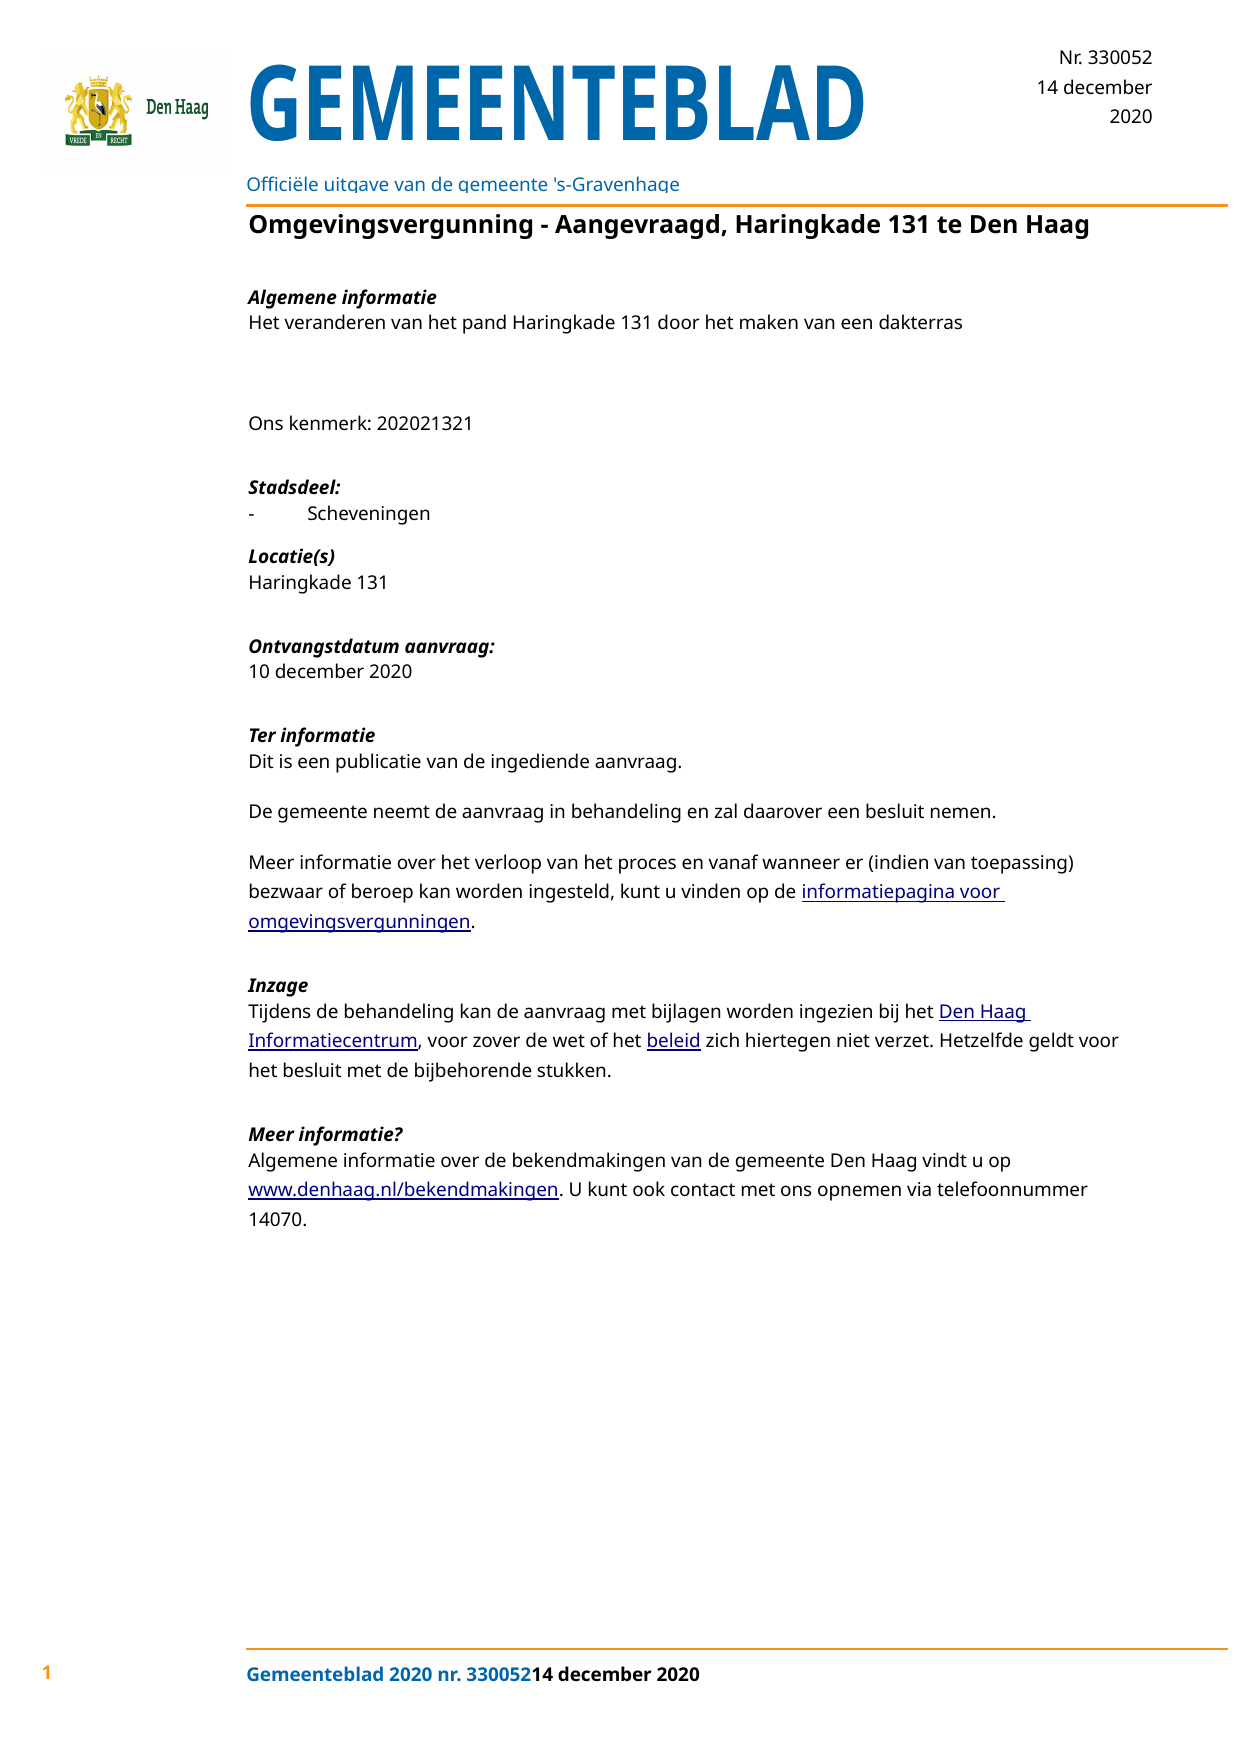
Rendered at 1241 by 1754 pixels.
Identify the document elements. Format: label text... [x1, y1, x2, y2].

text Tijdens de behandeling kan de aanvraag met bijlagen worden ingezien bij het Den Haag Informatiecentrum, voor zover de wet of het beleid zich hiertegen niet verzet. Hetzelfde geldt voor het besluit met de bijbehorende stukken. [248, 998, 1152, 1083]
list Scheveningen [248, 500, 1152, 526]
text Dit is een publicatie van de ingediende aanvraag. [248, 748, 1152, 774]
text Het veranderen van het pand Haringkade 131 door het maken van een dakterras [248, 309, 1152, 335]
text Ons kenmerk: 202021321 [248, 410, 1152, 436]
text Haringkade 131 [248, 569, 1152, 595]
text Ter informatie [248, 723, 1152, 748]
picture [41, 47, 231, 172]
text Meer informatie? [248, 1121, 1152, 1147]
text Meer informatie over het verloop van het proces en vanaf wanneer er (indien van toepassing) bezwaar of beroep kan worden ingesteld, kunt u vinden op de informatiepagina voor omgevingsvergunningen. [248, 849, 1152, 934]
text Algemene informatie over de bekendmakingen van de gemeente Den Haag vindt u op www.denhaag.nl/bekendmakingen. U kunt ook contact met ons opnemen via telefoonnummer 14070. [248, 1147, 1152, 1232]
text Omgevingsvergunning - Aangevraagd, Haringkade 131 te Den Haag [248, 207, 1152, 241]
text 10 december 2020 [248, 659, 1152, 684]
text Stadsdeel: [248, 474, 1152, 500]
text Ontvangstdatum aanvraag: [248, 633, 1152, 659]
text Inzage [248, 972, 1152, 998]
text De gemeente neemt de aanvraag in behandeling en zal daarover een besluit nemen. [248, 799, 1152, 824]
text Algemene informatie [248, 284, 1152, 309]
text Locatie(s) [248, 543, 1152, 569]
